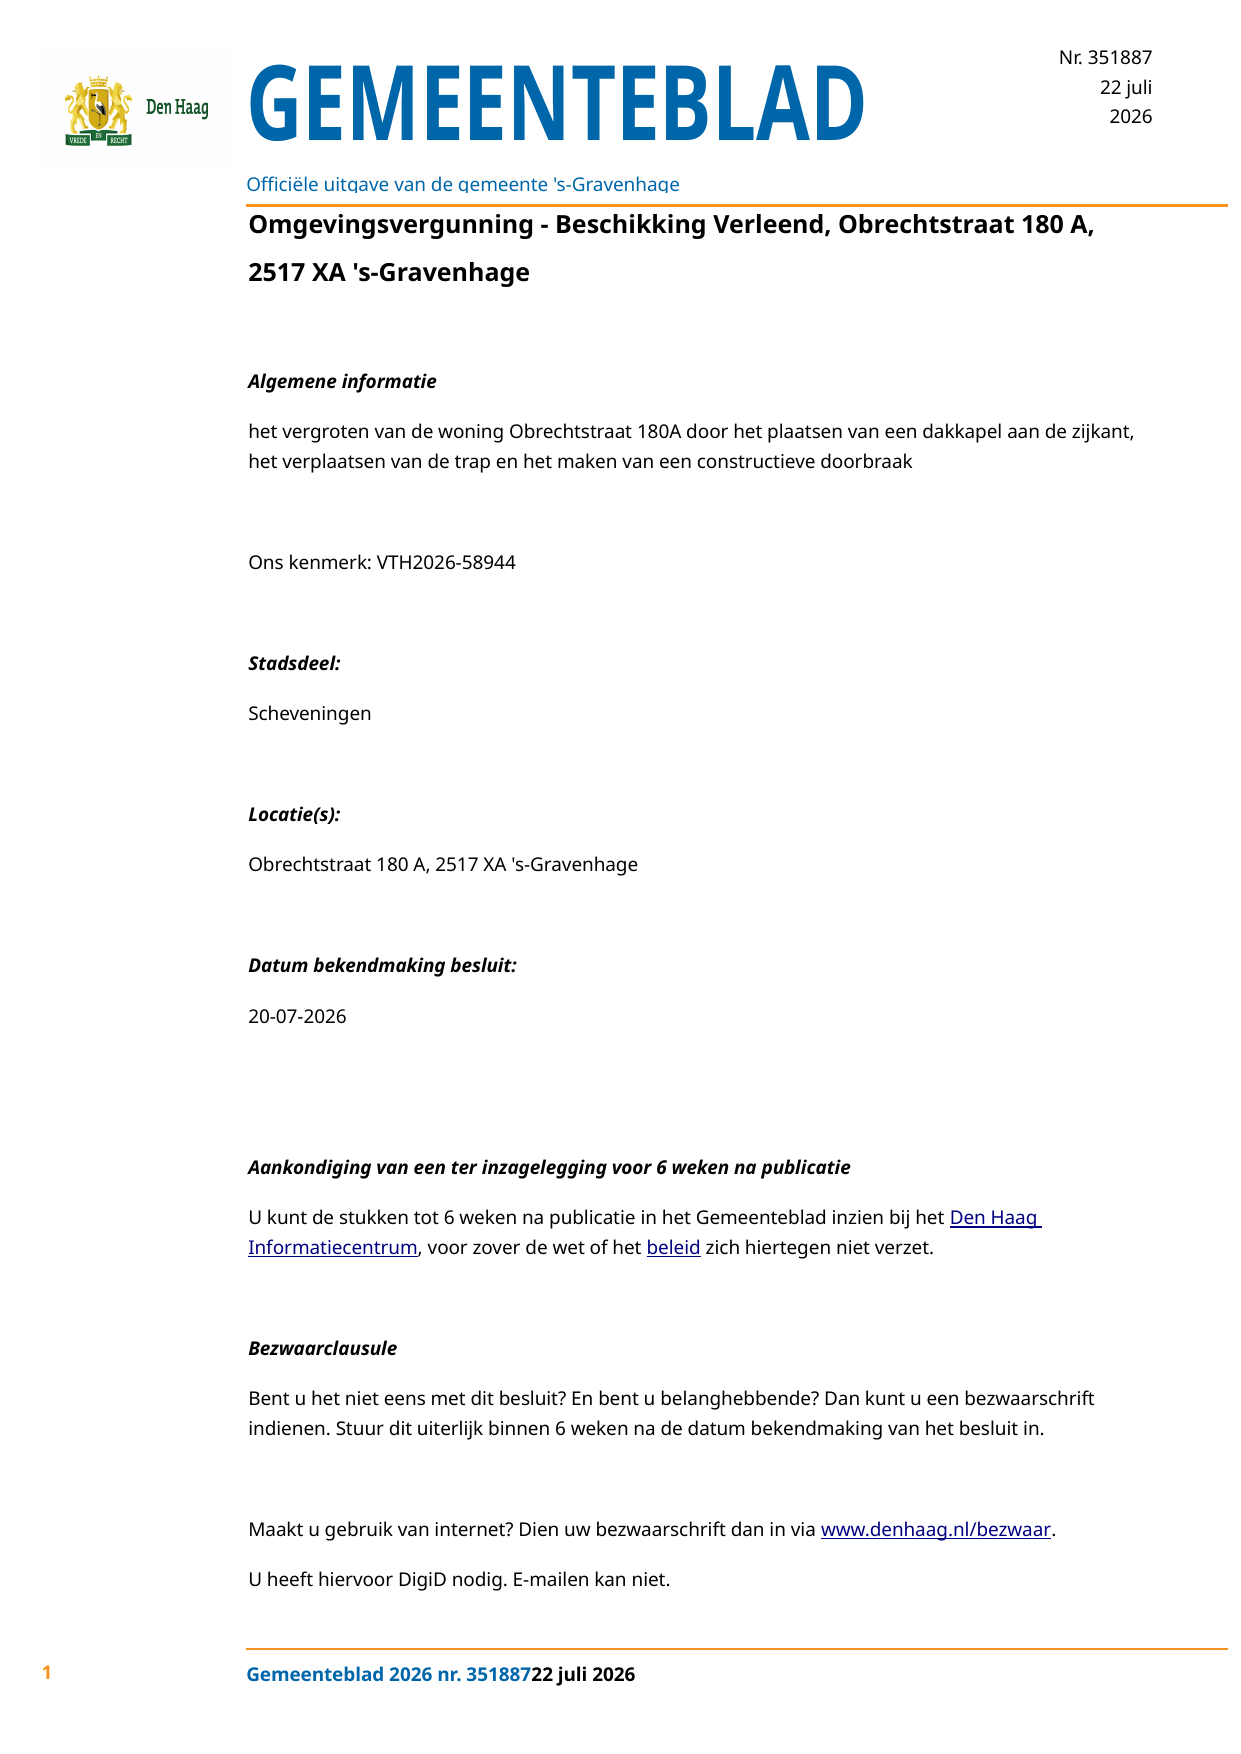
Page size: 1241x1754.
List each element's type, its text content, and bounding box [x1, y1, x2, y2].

text Omgevingsvergunning - Beschikking Verleend, Obrechtstraat 180 A, 2517 XA 's-Gravenhage [248, 207, 1152, 288]
text het vergroten van de woning Obrechtstraat 180A door het plaatsen van een dakkapel aan de zijkant, het verplaatsen van de trap en het maken van een constructieve doorbraak [248, 419, 1152, 474]
text Algemene informatie [248, 368, 1152, 394]
text Maakt u gebruik van internet? Dien uw bezwaarschrift dan in via www.denhaag.nl/bezwaar. [248, 1516, 1152, 1542]
text Aankondiging van een ter inzagelegging voor 6 weken na publicatie [248, 1154, 1152, 1180]
text Bezwaarclausule [248, 1335, 1152, 1361]
text Obrechtstraat 180 A, 2517 XA 's-Gravenhage [248, 852, 1152, 877]
text U heeft hiervoor DigiD nodig. E-mailen kan niet. [248, 1566, 1152, 1592]
text Bent u het niet eens met dit besluit? En bent u belanghebbende? Dan kunt u een bezwaarschrift indienen. Stuur dit uiterlijk binnen 6 weken na de datum bekendmaking van het besluit in. [248, 1385, 1152, 1441]
text Locatie(s): [248, 801, 1152, 827]
text Datum bekendmaking besluit: [248, 952, 1152, 978]
text Scheveningen [248, 700, 1152, 726]
text Ons kenmerk: VTH2026-58944 [248, 549, 1152, 575]
text Stadsdeel: [248, 650, 1152, 676]
picture [41, 47, 231, 172]
text 20-07-2026 [248, 1003, 1152, 1029]
text U kunt de stukken tot 6 weken na publicatie in het Gemeenteblad inzien bij het Den Haag Informatiecentrum, voor zover de wet of het beleid zich hiertegen niet verzet. [248, 1204, 1152, 1260]
